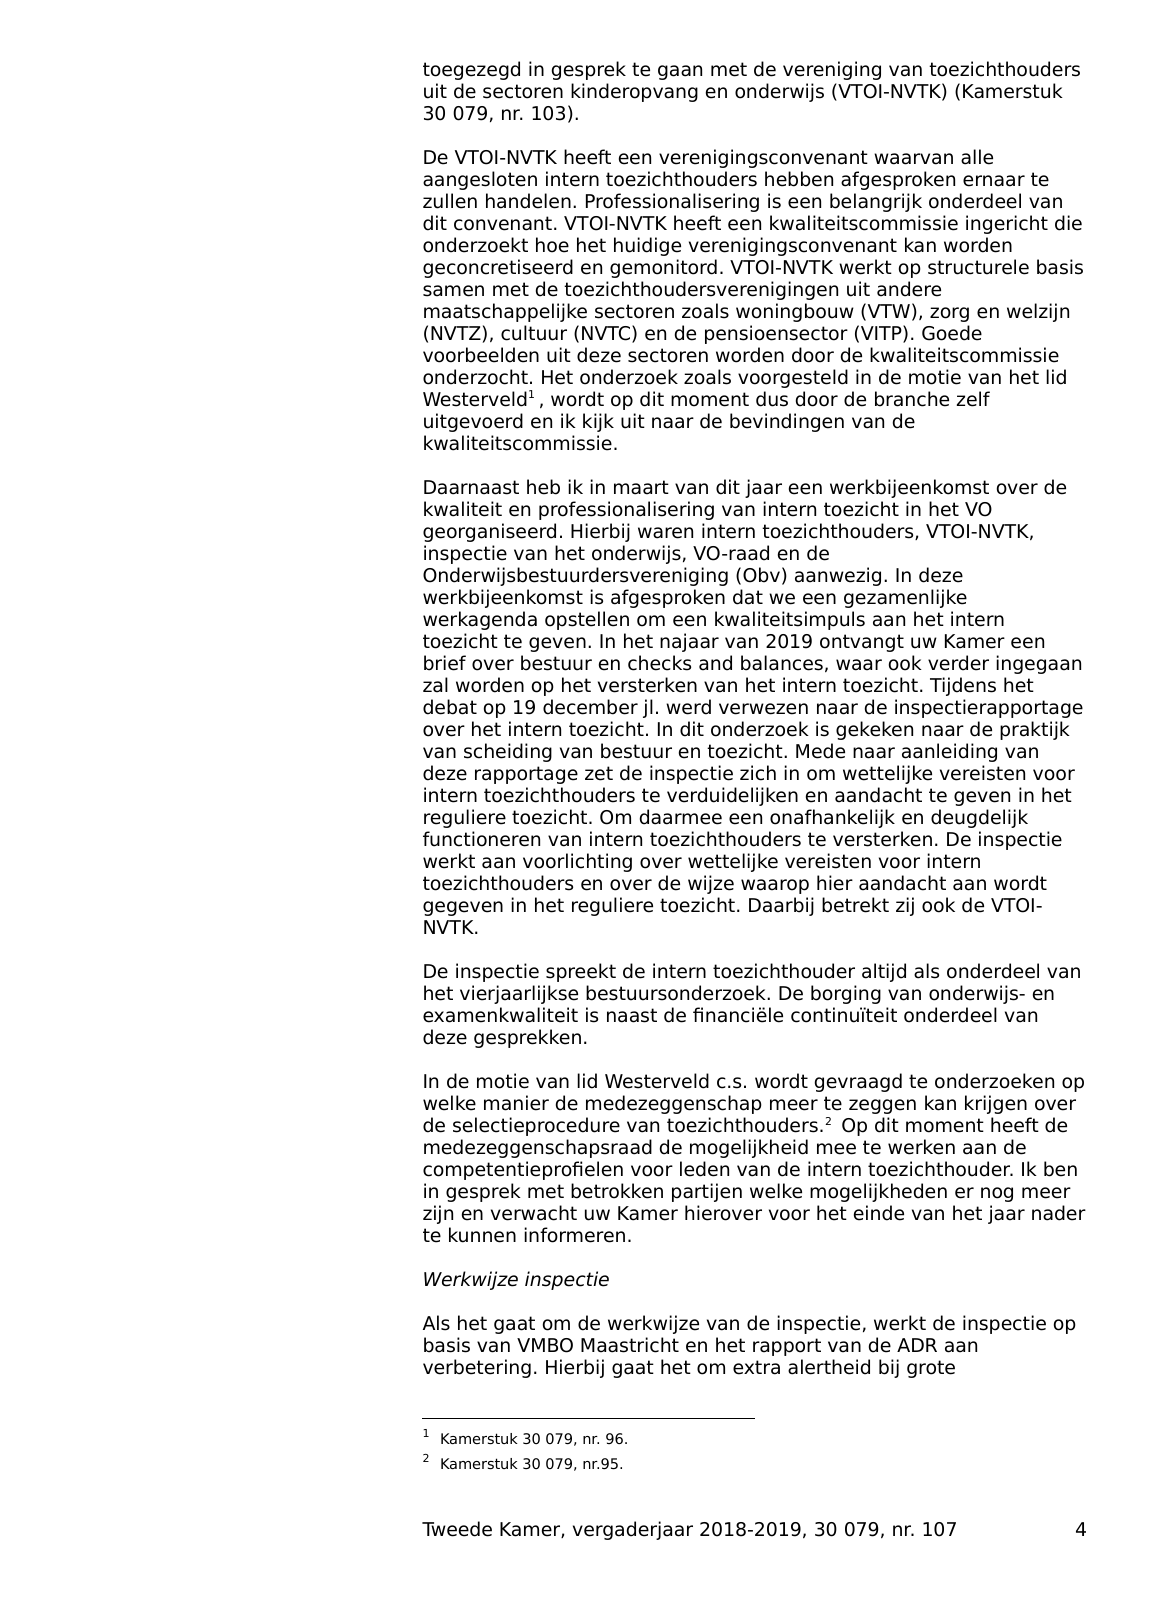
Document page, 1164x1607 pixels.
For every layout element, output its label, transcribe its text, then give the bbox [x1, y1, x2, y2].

text De inspectie spreekt de intern toezichthouder altijd als onderdeel van het vierjaarlijkse bestuursonderzoek. De borging van onderwijs- en examenkwaliteit is naast de financiële continuïteit onderdeel van deze gesprekken. [422, 961, 1087, 1049]
text De VTOI-NVTK heeft een verenigingsconvenant waarvan alle aangesloten intern toezichthouders hebben afgesproken ernaar te zullen handelen. Professionalisering is een belangrijk onderdeel van dit convenant. VTOI-NVTK heeft een kwaliteitscommissie ingericht die onderzoekt hoe het huidige verenigingsconvenant kan worden geconcretiseerd en gemonitord. VTOI-NVTK werkt op structurele basis samen met de toezichthoudersverenigingen uit andere maatschappelijke sectoren zoals woningbouw (VTW), zorg en welzijn (NVTZ), cultuur (NVTC) en de pensioensector (VITP). Goede voorbeelden uit deze sectoren worden door de kwaliteitscommissie onderzocht. Het onderzoek zoals voorgesteld in de motie van het lid Westerveld, wordt op dit moment dus door de branche zelf uitgevoerd en ik kijk uit naar de bevindingen van de kwaliteitscommissie. [422, 147, 1087, 455]
text Kamerstuk 30 079, nr. 96. [422, 1427, 1087, 1449]
text toegezegd in gesprek te gaan met de vereniging van toezichthouders uit de sectoren kinderopvang en onderwijs (VTOI-NVTK) (Kamerstuk 30 079, nr. 103). [422, 59, 1087, 125]
subtitle Werkwijze inspectie [422, 1269, 1087, 1291]
text In de motie van lid Westerveld c.s. wordt gevraagd te onderzoeken op welke manier de medezeggenschap meer te zeggen kan krijgen over de selectieprocedure van toezichthouders. Op dit moment heeft de medezeggenschapsraad de mogelijkheid mee te werken aan de competentieprofielen voor leden van de intern toezichthouder. Ik ben in gesprek met betrokken partijen welke mogelijkheden er nog meer zijn en verwacht uw Kamer hierover voor het einde van het jaar nader te kunnen informeren. [422, 1071, 1087, 1247]
text Kamerstuk 30 079, nr.95. [422, 1452, 1087, 1474]
text Als het gaat om de werkwijze van de inspectie, werkt de inspectie op basis van VMBO Maastricht en het rapport van de ADR aan verbetering. Hierbij gaat het om extra alertheid bij grote [422, 1313, 1087, 1379]
text Daarnaast heb ik in maart van dit jaar een werkbijeenkomst over de kwaliteit en professionalisering van intern toezicht in het VO georganiseerd. Hierbij waren intern toezichthouders, VTOI-NVTK, inspectie van het onderwijs, VO-raad en de Onderwijsbestuurdersvereniging (Obv) aanwezig. In deze werkbijeenkomst is afgesproken dat we een gezamenlijke werkagenda opstellen om een kwaliteitsimpuls aan het intern toezicht te geven. In het najaar van 2019 ontvangt uw Kamer een brief over bestuur en checks and balances, waar ook verder ingegaan zal worden op het versterken van het intern toezicht. Tijdens het debat op 19 december jl. werd verwezen naar de inspectierapportage over het intern toezicht. In dit onderzoek is gekeken naar de praktijk van scheiding van bestuur en toezicht. Mede naar aanleiding van deze rapportage zet de inspectie zich in om wettelijke vereisten voor intern toezichthouders te verduidelijken en aandacht te geven in het reguliere toezicht. Om daarmee een onafhankelijk en deugdelijk functioneren van intern toezichthouders te versterken. De inspectie werkt aan voorlichting over wettelijke vereisten voor intern toezichthouders en over de wijze waarop hier aandacht aan wordt gegeven in het reguliere toezicht. Daarbij betrekt zij ook de VTOI-NVTK. [422, 477, 1087, 939]
